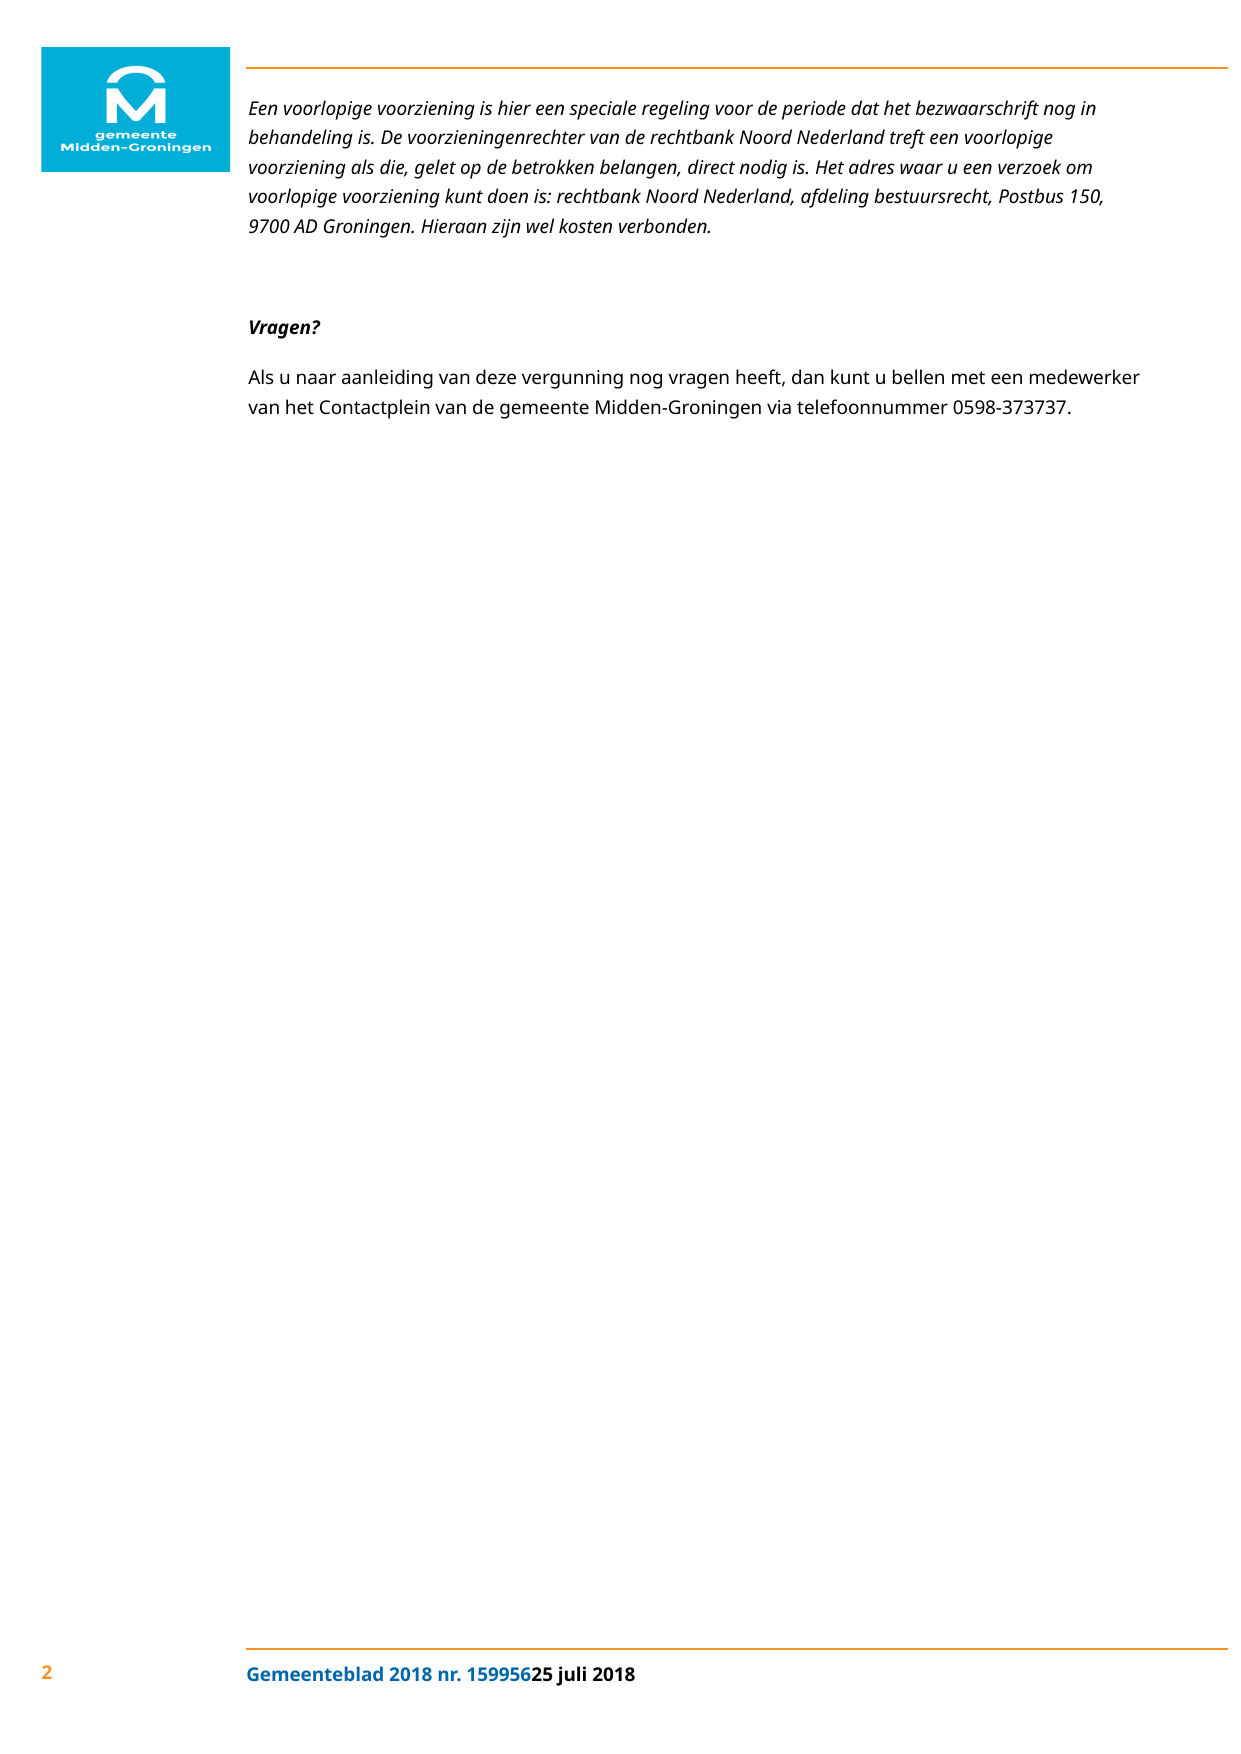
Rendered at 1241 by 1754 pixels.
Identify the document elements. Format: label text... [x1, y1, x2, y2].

picture [108, 66, 164, 82]
text Als u naar aanleiding van deze vergunning nog vragen heeft, dan kunt u bellen met een medewerker van het Contactplein van de gemeente Midden-Groningen via telefoonnummer 0598-373737. [248, 364, 1152, 420]
text Een voorlopige voorziening is hier een speciale regeling voor de periode dat het bezwaarschrift nog in behandeling is. De voorzieningenrechter van de rechtbank Noord Nederland treft een voorlopige voorziening als die, gelet op de betrokken belangen, direct nodig is. Het adres waar u een verzoek om voorlopige voorziening kunt doen is: rechtbank Noord Nederland, afdeling bestuursrecht, Postbus 150, 9700 AD Groningen. Hieraan zijn wel kosten verbonden. [248, 95, 1152, 239]
picture [184, 146, 190, 153]
picture [107, 89, 165, 122]
text Vragen? [248, 314, 1152, 340]
